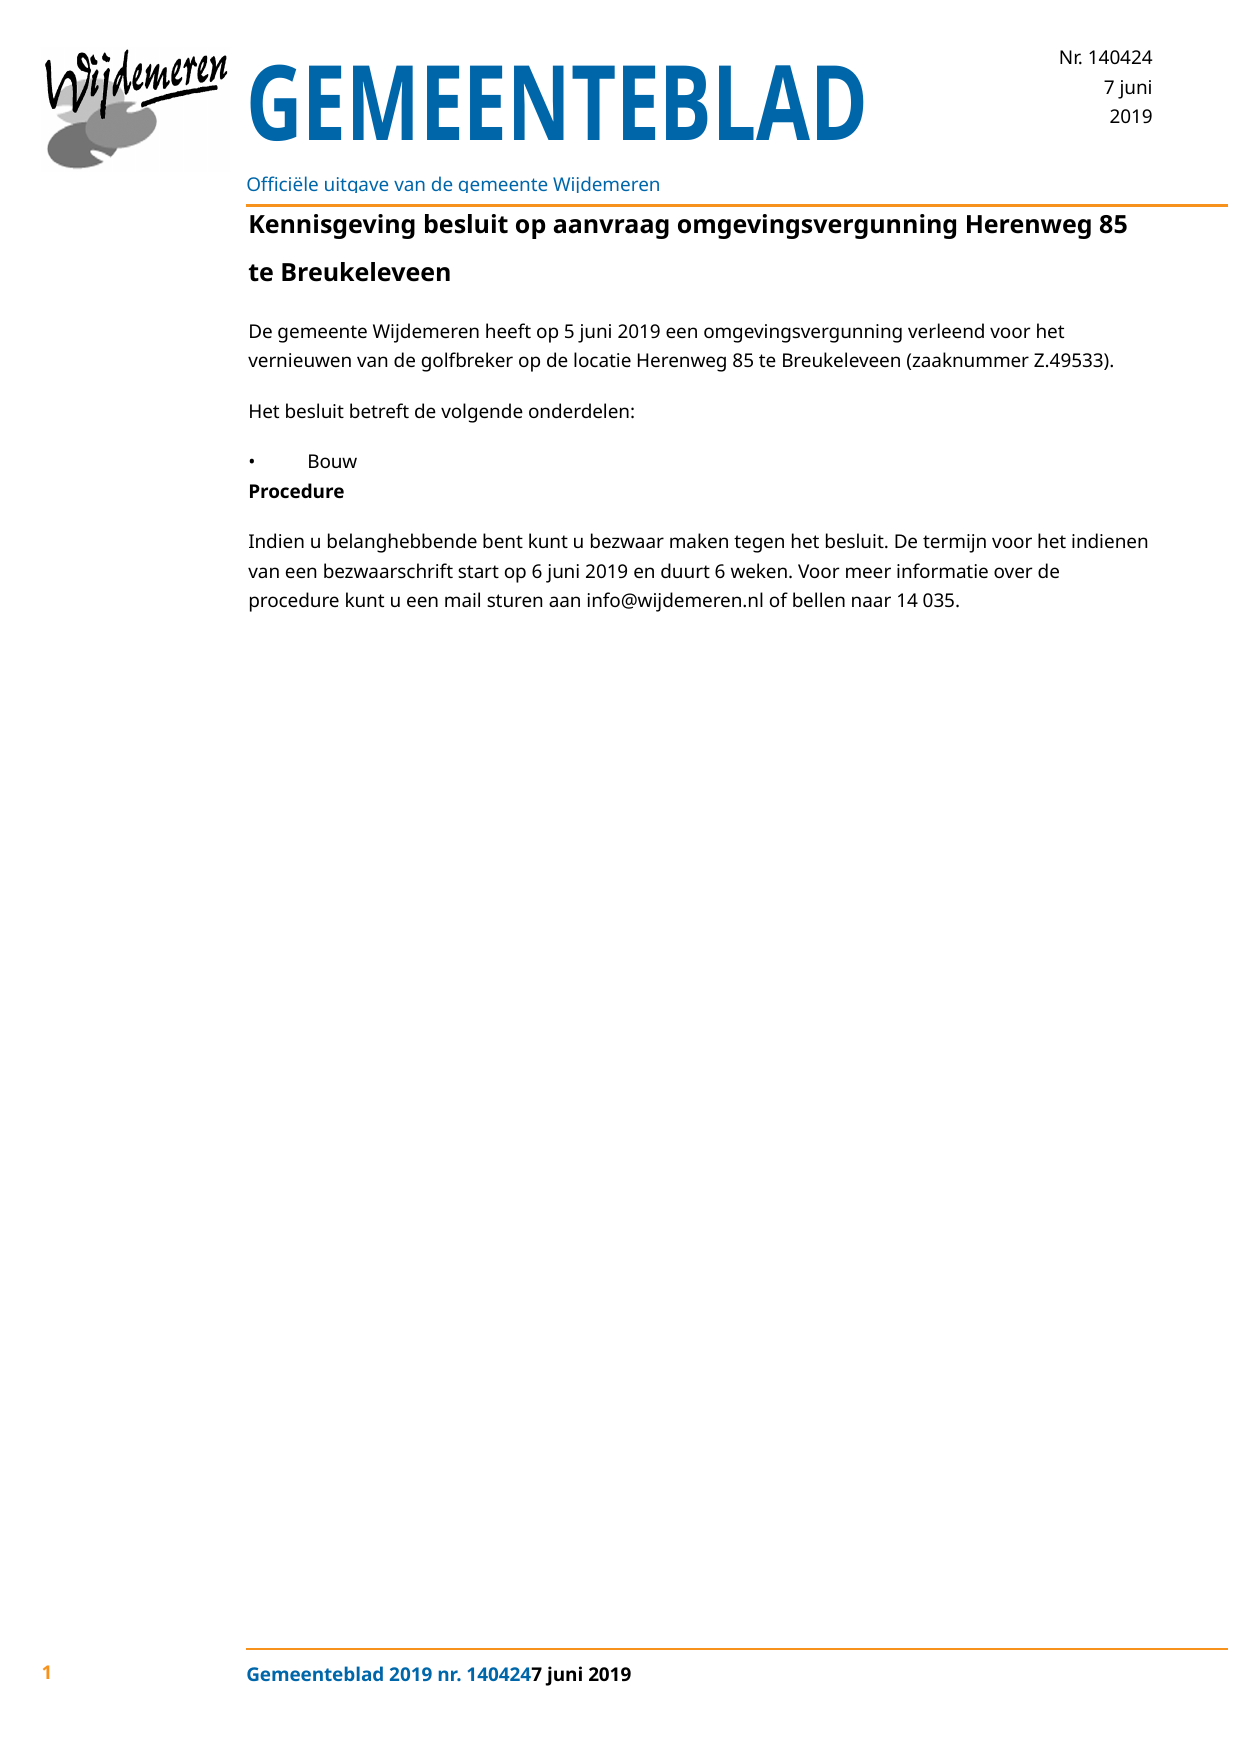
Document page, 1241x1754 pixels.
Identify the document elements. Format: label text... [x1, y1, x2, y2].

text Indien u belanghebbende bent kunt u bezwaar maken tegen het besluit. De termijn voor het indienen van een bezwaarschrift start op 6 juni 2019 en duurt 6 weken. Voor meer informatie over de procedure kunt u een mail sturen aan info@wijdemeren.nl of bellen naar 14 035. [248, 528, 1152, 613]
text Procedure [248, 478, 1152, 504]
picture [41, 47, 231, 172]
text Kennisgeving besluit op aanvraag omgevingsvergunning Herenweg 85 te Breukeleveen [248, 207, 1152, 288]
text De gemeente Wijdemeren heeft op 5 juni 2019 een omgevingsvergunning verleend voor het vernieuwen van de golfbreker op de locatie Herenweg 85 te Breukeleveen (zaaknummer Z.49533). [248, 318, 1152, 373]
list Bouw [248, 448, 1152, 474]
text Het besluit betreft de volgende onderdelen: [248, 398, 1152, 424]
